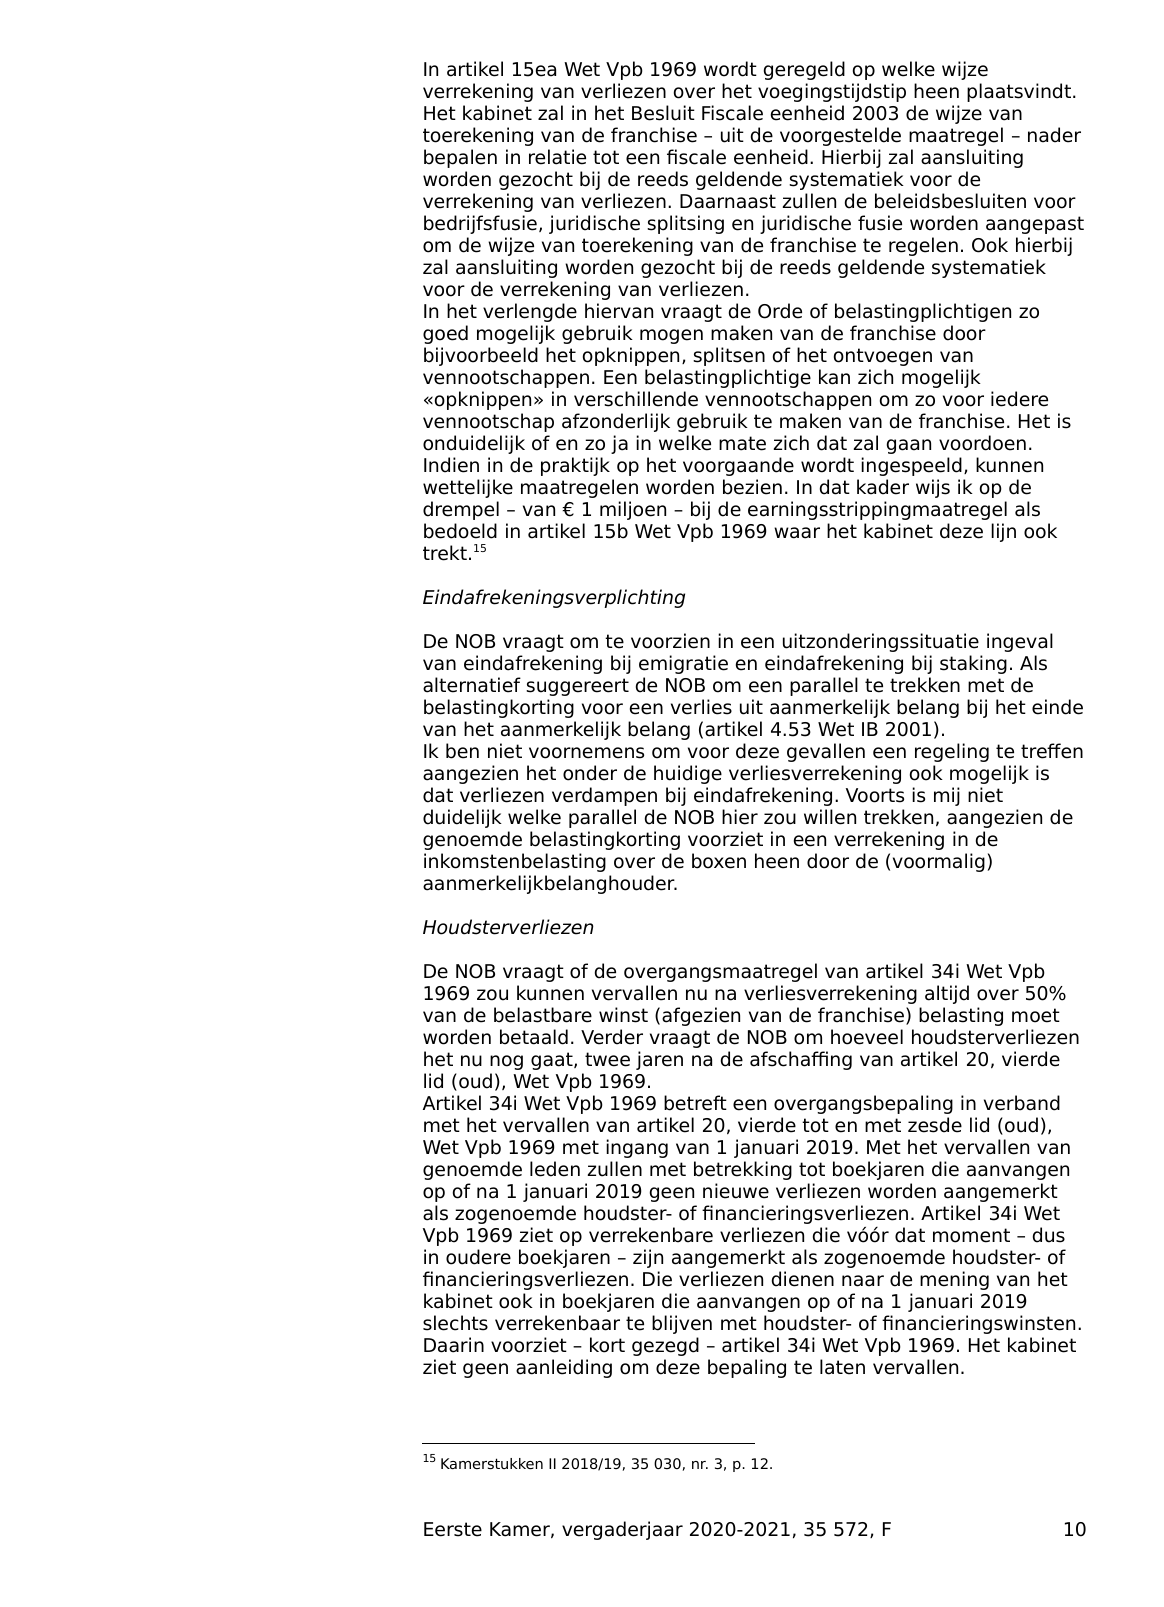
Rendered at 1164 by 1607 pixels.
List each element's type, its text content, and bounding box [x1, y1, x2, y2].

text In artikel 15ea Wet Vpb 1969 wordt geregeld op welke wijze verrekening van verliezen over het voegingstijdstip heen plaatsvindt. Het kabinet zal in het Besluit Fiscale eenheid 2003 de wijze van toerekening van de franchise – uit de voorgestelde maatregel – nader bepalen in relatie tot een fiscale eenheid. Hierbij zal aansluiting worden gezocht bij de reeds geldende systematiek voor de verrekening van verliezen. Daarnaast zullen de beleidsbesluiten voor bedrijfsfusie, juridische splitsing en juridische fusie worden aangepast om de wijze van toerekening van de franchise te regelen. Ook hierbij zal aansluiting worden gezocht bij de reeds geldende systematiek voor de verrekening van verliezen. [422, 59, 1087, 301]
text Kamerstukken II 2018/19, 35 030, nr. 3, p. 12. [422, 1452, 1087, 1474]
text In het verlengde hiervan vraagt de Orde of belastingplichtigen zo goed mogelijk gebruik mogen maken van de franchise door bijvoorbeeld het opknippen, splitsen of het ontvoegen van vennootschappen. Een belastingplichtige kan zich mogelijk «opknippen» in verschillende vennootschappen om zo voor iedere vennootschap afzonderlijk gebruik te maken van de franchise. Het is onduidelijk of en zo ja in welke mate zich dat zal gaan voordoen. Indien in de praktijk op het voorgaande wordt ingespeeld, kunnen wettelijke maatregelen worden bezien. In dat kader wijs ik op de drempel – van € 1 miljoen – bij de earningsstrippingmaatregel als bedoeld in artikel 15b Wet Vpb 1969 waar het kabinet deze lijn ook trekt. [422, 301, 1087, 564]
text De NOB vraagt of de overgangsmaatregel van artikel 34i Wet Vpb 1969 zou kunnen vervallen nu na verliesverrekening altijd over 50% van de belastbare winst (afgezien van de franchise) belasting moet worden betaald. Verder vraagt de NOB om hoeveel houdsterverliezen het nu nog gaat, twee jaren na de afschaffing van artikel 20, vierde lid (oud), Wet Vpb 1969. [422, 961, 1087, 1093]
subtitle Eindafrekeningsverplichting [422, 587, 1087, 609]
text De NOB vraagt om te voorzien in een uitzonderingssituatie ingeval van eindafrekening bij emigratie en eindafrekening bij staking. Als alternatief suggereert de NOB om een parallel te trekken met de belastingkorting voor een verlies uit aanmerkelijk belang bij het einde van het aanmerkelijk belang (artikel 4.53 Wet IB 2001). [422, 631, 1087, 741]
text Ik ben niet voornemens om voor deze gevallen een regeling te treffen aangezien het onder de huidige verliesverrekening ook mogelijk is dat verliezen verdampen bij eindafrekening. Voorts is mij niet duidelijk welke parallel de NOB hier zou willen trekken, aangezien de genoemde belastingkorting voorziet in een verrekening in de inkomstenbelasting over de boxen heen door de (voormalig) aanmerkelijkbelanghouder. [422, 741, 1087, 895]
text Artikel 34i Wet Vpb 1969 betreft een overgangsbepaling in verband met het vervallen van artikel 20, vierde tot en met zesde lid (oud), Wet Vpb 1969 met ingang van 1 januari 2019. Met het vervallen van genoemde leden zullen met betrekking tot boekjaren die aanvangen op of na 1 januari 2019 geen nieuwe verliezen worden aangemerkt als zogenoemde houdster- of financieringsverliezen. Artikel 34i Wet Vpb 1969 ziet op verrekenbare verliezen die vóór dat moment – dus in oudere boekjaren – zijn aangemerkt als zogenoemde houdster- of financieringsverliezen. Die verliezen dienen naar de mening van het kabinet ook in boekjaren die aanvangen op of na 1 januari 2019 slechts verrekenbaar te blijven met houdster- of financieringswinsten. Daarin voorziet – kort gezegd – artikel 34i Wet Vpb 1969. Het kabinet ziet geen aanleiding om deze bepaling te laten vervallen. [422, 1093, 1087, 1379]
subtitle Houdsterverliezen [422, 917, 1087, 939]
